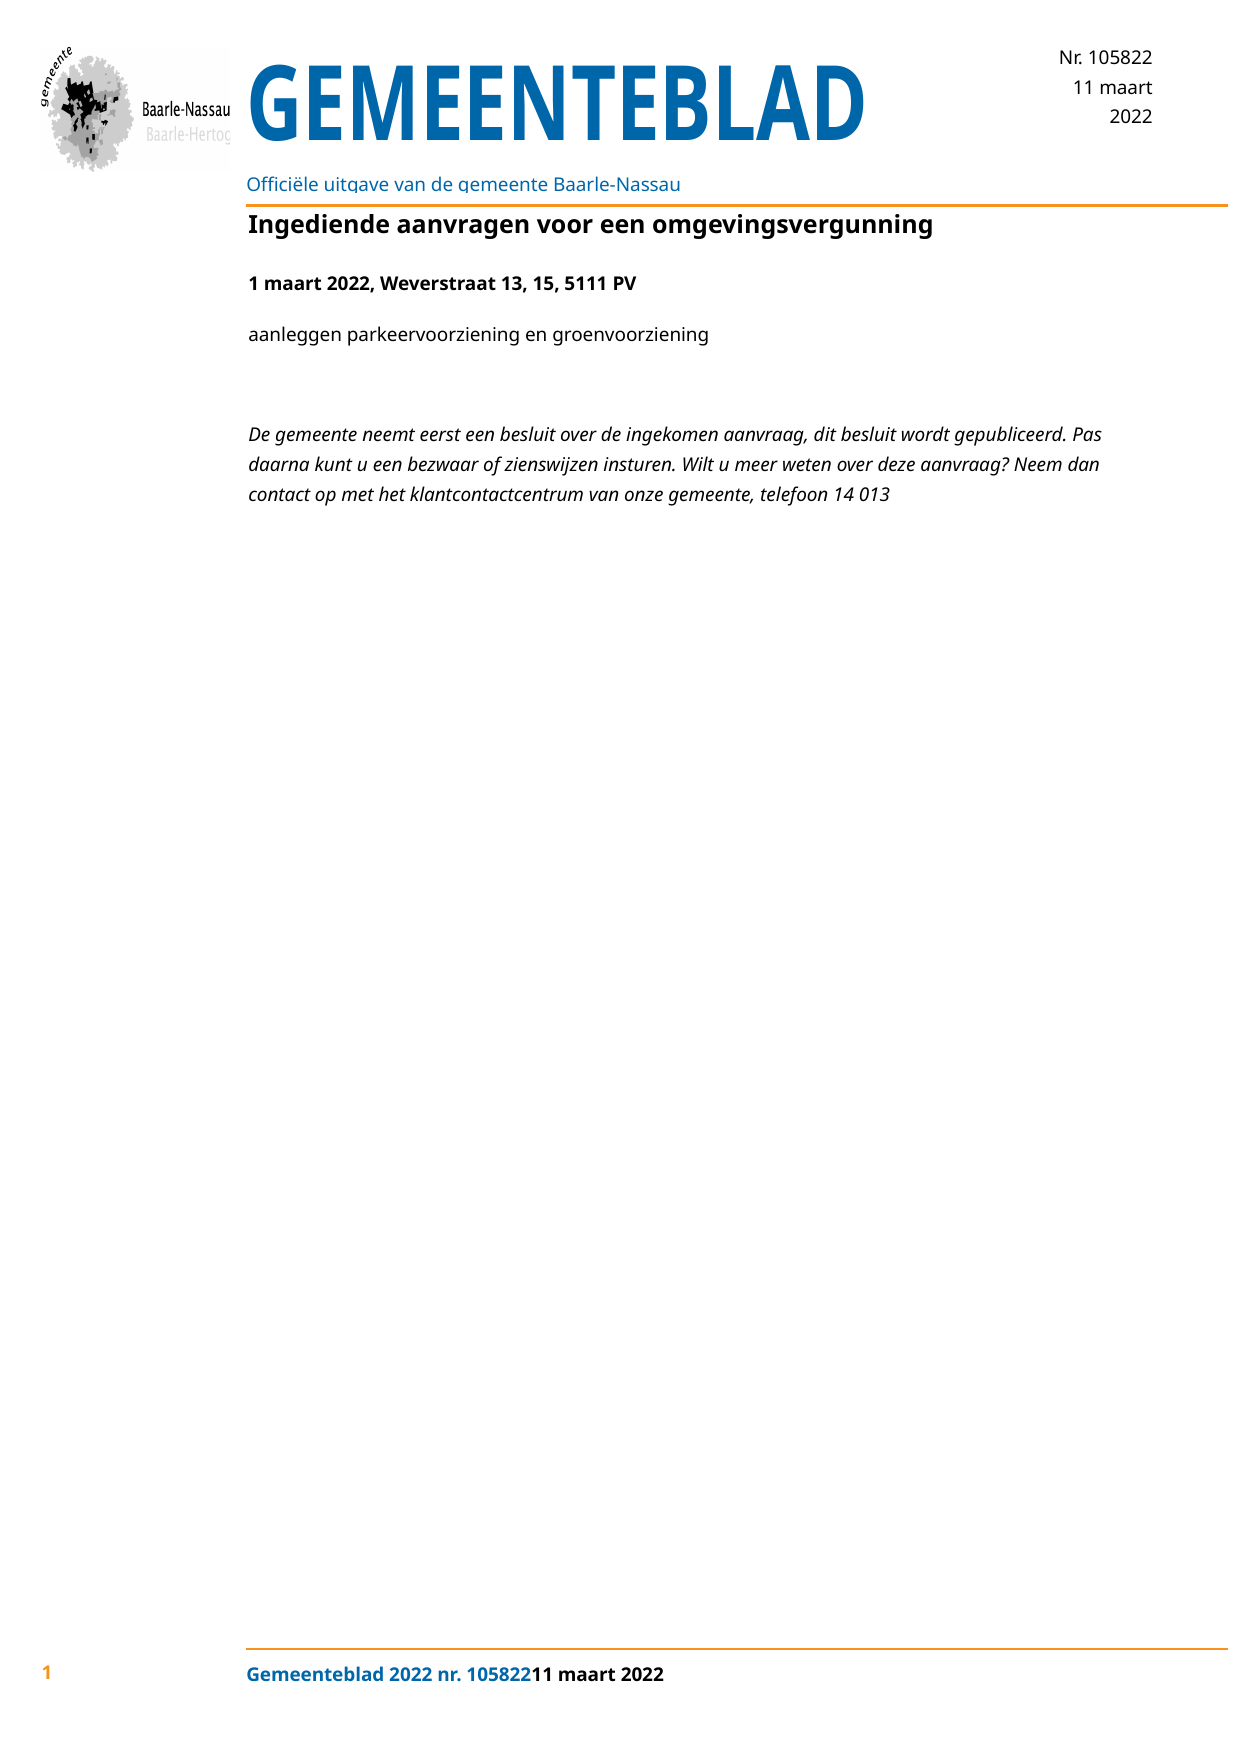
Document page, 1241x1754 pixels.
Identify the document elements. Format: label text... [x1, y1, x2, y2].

text aanleggen parkeervoorziening en groenvoorziening [248, 321, 1152, 346]
text Ingediende aanvragen voor een omgevingsvergunning [248, 207, 1152, 241]
text De gemeente neemt eerst een besluit over de ingekomen aanvraag, dit besluit wordt gepubliceerd. Pas daarna kunt u een bezwaar of zienswijzen insturen. Wilt u meer weten over deze aanvraag? Neem dan contact op met het klantcontactcentrum van onze gemeente, telefoon 14 013 [248, 422, 1152, 506]
text 1 maart 2022, Weverstraat 13, 15, 5111 PV [248, 270, 1152, 296]
picture [41, 47, 231, 172]
